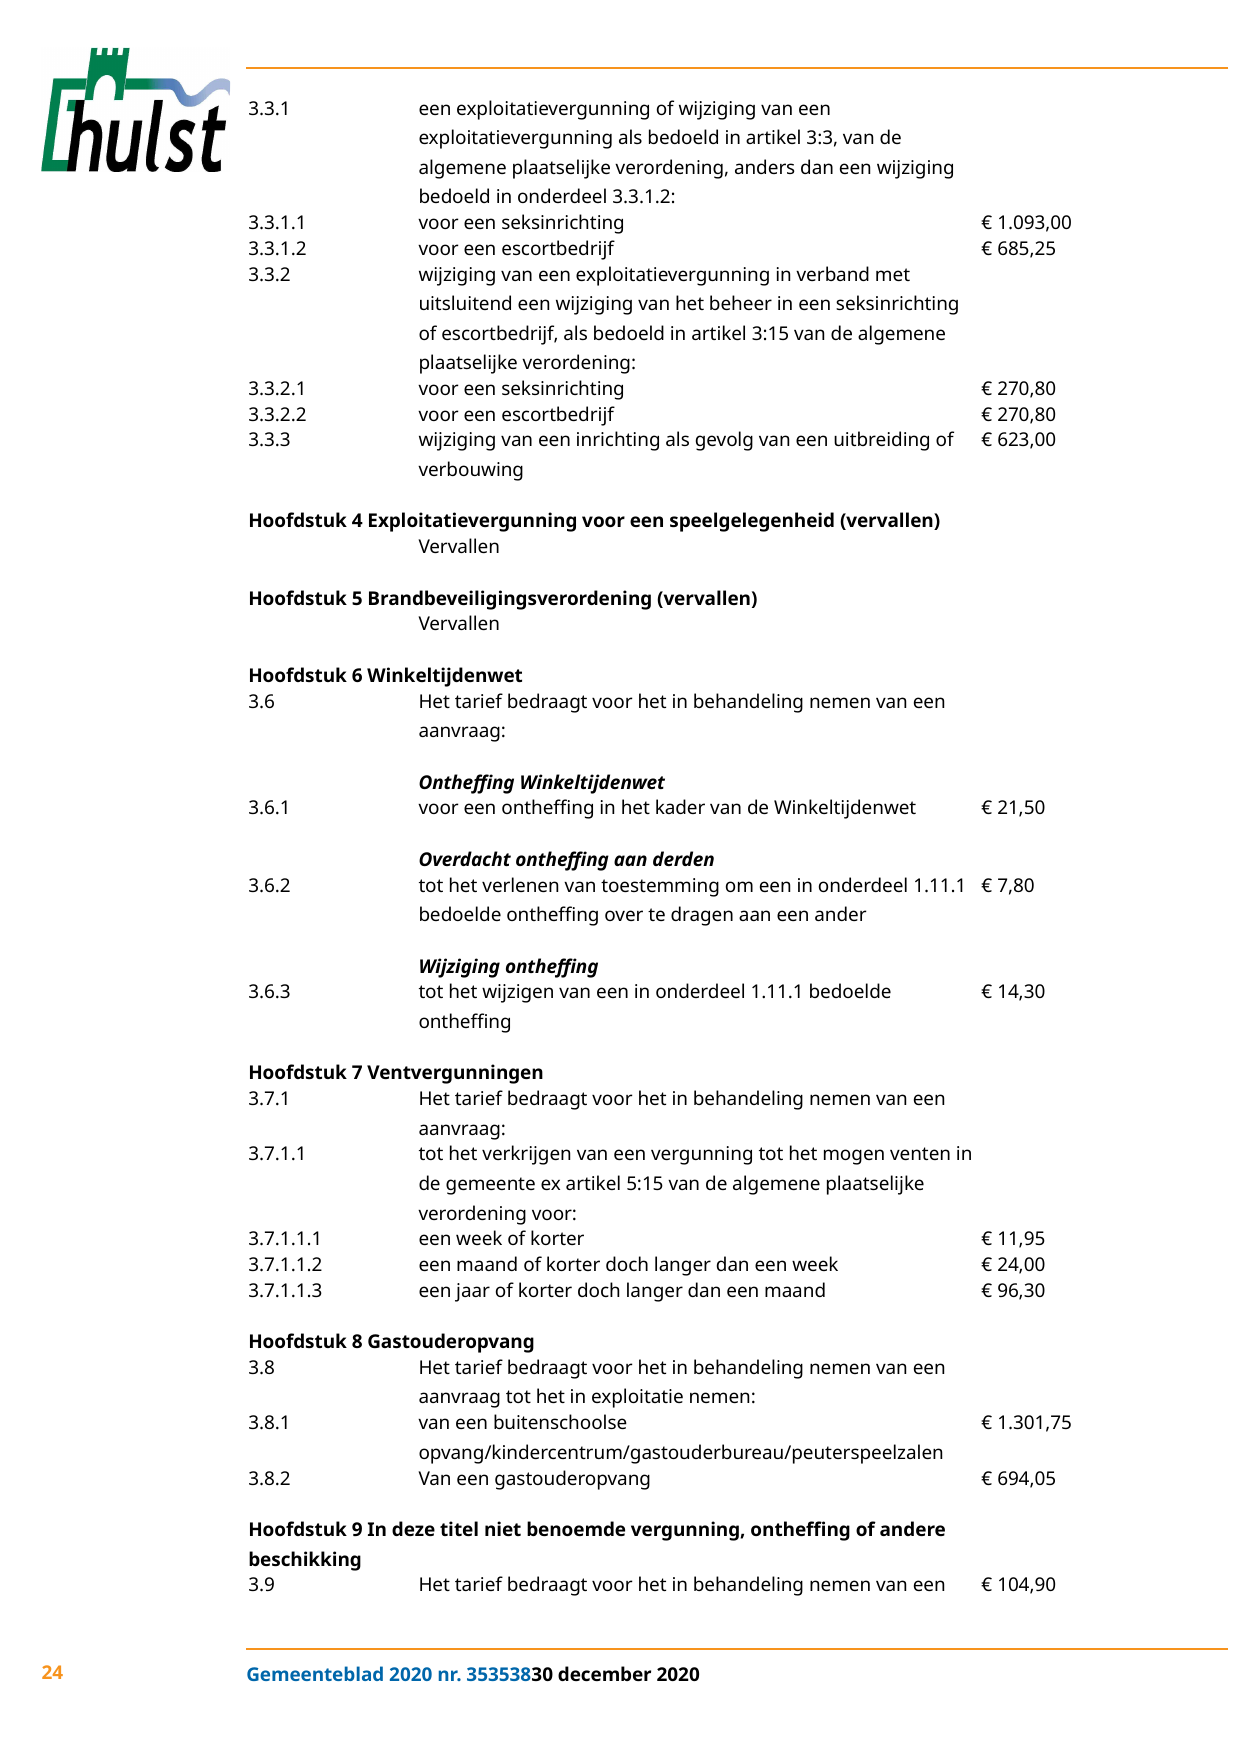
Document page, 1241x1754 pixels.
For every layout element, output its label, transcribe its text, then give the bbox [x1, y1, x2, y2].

table_cell 3.9 [248, 1572, 418, 1597]
table_cell [981, 636, 1152, 662]
table_cell € 96,30 [981, 1277, 1152, 1303]
table_cell € 11,95 [981, 1226, 1152, 1251]
table_cell € 1.301,75 [981, 1410, 1152, 1465]
table_cell 3.3.2.2 [248, 401, 418, 427]
table_cell 3.3.2 [248, 261, 418, 375]
table_cell Het tarief bedraagt voor het in behandeling nemen van een aanvraag: [418, 1085, 981, 1141]
table_cell [981, 1516, 1152, 1572]
table_cell [418, 743, 981, 769]
table_cell Het tarief bedraagt voor het in behandeling nemen van een aanvraag: [418, 688, 981, 743]
table_cell [248, 1034, 418, 1059]
table_cell [981, 1034, 1152, 1059]
table_cell € 270,80 [981, 375, 1152, 401]
table_cell [248, 953, 418, 978]
table_cell [981, 1354, 1152, 1409]
table_cell € 24,00 [981, 1251, 1152, 1277]
table_cell voor een ontheffing in het kader van de Winkeltijdenwet [418, 795, 981, 820]
table_cell 3.7.1.1.1 [248, 1226, 418, 1251]
table_cell Overdacht ontheffing aan derden [418, 846, 981, 872]
table_cell een maand of korter doch langer dan een week [418, 1251, 981, 1277]
table_cell 3.3.1.2 [248, 235, 418, 261]
table_cell [418, 636, 981, 662]
table_cell wijziging van een exploitatievergunning in verband met uitsluitend een wijziging van het beheer in een seksinrichting of escortbedrijf, als bedoeld in artikel 3:15 van de algemene plaatselijke verordening: [418, 261, 981, 375]
table_cell [981, 662, 1152, 688]
table_cell Het tarief bedraagt voor het in behandeling nemen van een [418, 1572, 981, 1597]
table_cell [981, 1141, 1152, 1226]
table_cell € 1.093,00 [981, 209, 1152, 235]
table_cell [248, 927, 418, 953]
table_cell Hoofdstuk 9 In deze titel niet benoemde vergunning, ontheffing of andere beschikking [248, 1516, 981, 1572]
table_cell € 104,90 [981, 1572, 1152, 1597]
table_cell 3.7.1.1.3 [248, 1277, 418, 1303]
table_cell Het tarief bedraagt voor het in behandeling nemen van een aanvraag tot het in exploitatie nemen: [418, 1354, 981, 1409]
table_cell [981, 1303, 1152, 1328]
table_cell Hoofdstuk 4 Exploitatievergunning voor een speelgelegenheid (vervallen) [248, 508, 981, 533]
table_cell € 21,50 [981, 795, 1152, 820]
table_cell € 694,05 [981, 1465, 1152, 1491]
table_cell tot het wijzigen van een in onderdeel 1.11.1 bedoelde ontheffing [418, 979, 981, 1034]
table_cell [248, 534, 418, 559]
table_cell voor een escortbedrijf [418, 401, 981, 427]
table_cell [981, 820, 1152, 846]
table_cell [248, 846, 418, 872]
table_cell 3.6.2 [248, 872, 418, 927]
table_cell 3.8.1 [248, 1410, 418, 1465]
table_cell [418, 927, 981, 953]
table_cell [981, 534, 1152, 559]
table_cell [981, 1085, 1152, 1141]
table_cell 3.3.2.1 [248, 375, 418, 401]
table_cell een jaar of korter doch langer dan een maand [418, 1277, 981, 1303]
table_cell [248, 743, 418, 769]
table_cell [981, 611, 1152, 636]
table_cell [981, 769, 1152, 794]
table_cell wijziging van een inrichting als gevolg van een uitbreiding of verbouwing [418, 427, 981, 482]
table_cell tot het verkrijgen van een vergunning tot het mogen venten in de gemeente ex artikel 5:15 van de algemene plaatselijke verordening voor: [418, 1141, 981, 1226]
table_cell [981, 559, 1152, 585]
table_cell [248, 482, 418, 508]
table_cell Vervallen [418, 611, 981, 636]
table_cell 3.8 [248, 1354, 418, 1409]
table_cell 3.7.1.1 [248, 1141, 418, 1226]
table_cell [418, 1491, 981, 1516]
table_cell [248, 820, 418, 846]
table_cell [248, 636, 418, 662]
table_cell € 14,30 [981, 979, 1152, 1034]
table_cell [418, 482, 981, 508]
table_cell [981, 261, 1152, 375]
table_cell [418, 1034, 981, 1059]
table_cell voor een seksinrichting [418, 375, 981, 401]
table_cell [981, 1060, 1152, 1085]
table_cell Wijziging ontheffing [418, 953, 981, 978]
table_cell [248, 1491, 418, 1516]
table_cell voor een escortbedrijf [418, 235, 981, 261]
table_cell 3.8.2 [248, 1465, 418, 1491]
table_cell een exploitatievergunning of wijziging van een exploitatievergunning als bedoeld in artikel 3:3, van de algemene plaatselijke verordening, anders dan een wijziging bedoeld in onderdeel 3.3.1.2: [418, 95, 981, 209]
table_cell [981, 953, 1152, 978]
table_cell 3.3.1.1 [248, 209, 418, 235]
table_cell Vervallen [418, 534, 981, 559]
table_cell [981, 743, 1152, 769]
table_cell [981, 1329, 1152, 1354]
table_cell [418, 820, 981, 846]
table_cell [981, 688, 1152, 743]
table_cell [418, 559, 981, 585]
table_cell [418, 1303, 981, 1328]
table_cell [981, 95, 1152, 209]
table_cell Ontheffing Winkeltijdenwet [418, 769, 981, 794]
table_cell [981, 1491, 1152, 1516]
table_cell 3.7.1.1.2 [248, 1251, 418, 1277]
table_cell [248, 559, 418, 585]
table_cell € 685,25 [981, 235, 1152, 261]
table_cell 3.6 [248, 688, 418, 743]
table_cell [248, 611, 418, 636]
table_cell Hoofdstuk 7 Ventvergunningen [248, 1060, 981, 1085]
table_cell [981, 927, 1152, 953]
table_cell van een buitenschoolse opvang/kindercentrum/gastouderbureau/peuterspeelzalen [418, 1410, 981, 1465]
table_cell [981, 508, 1152, 533]
table_cell 3.7.1 [248, 1085, 418, 1141]
table_cell [981, 585, 1152, 611]
table_cell Van een gastouderopvang [418, 1465, 981, 1491]
table_cell € 7,80 [981, 872, 1152, 927]
table_cell 3.6.1 [248, 795, 418, 820]
table_cell 3.6.3 [248, 979, 418, 1034]
table_cell [981, 482, 1152, 508]
table_cell Hoofdstuk 5 Brandbeveiligingsverordening (vervallen) [248, 585, 981, 611]
table_cell een week of korter [418, 1226, 981, 1251]
table_cell Hoofdstuk 6 Winkeltijdenwet [248, 662, 981, 688]
table_cell [248, 1303, 418, 1328]
table_cell tot het verlenen van toestemming om een in onderdeel 1.11.1 bedoelde ontheffing over te dragen aan een ander [418, 872, 981, 927]
table_cell [248, 769, 418, 794]
table_cell € 623,00 [981, 427, 1152, 482]
table_cell 3.3.1 [248, 95, 418, 209]
table_cell € 270,80 [981, 401, 1152, 427]
picture [41, 47, 231, 172]
table_cell Hoofdstuk 8 Gastouderopvang [248, 1329, 981, 1354]
table_cell voor een seksinrichting [418, 209, 981, 235]
table_cell [981, 846, 1152, 872]
table_cell 3.3.3 [248, 427, 418, 482]
